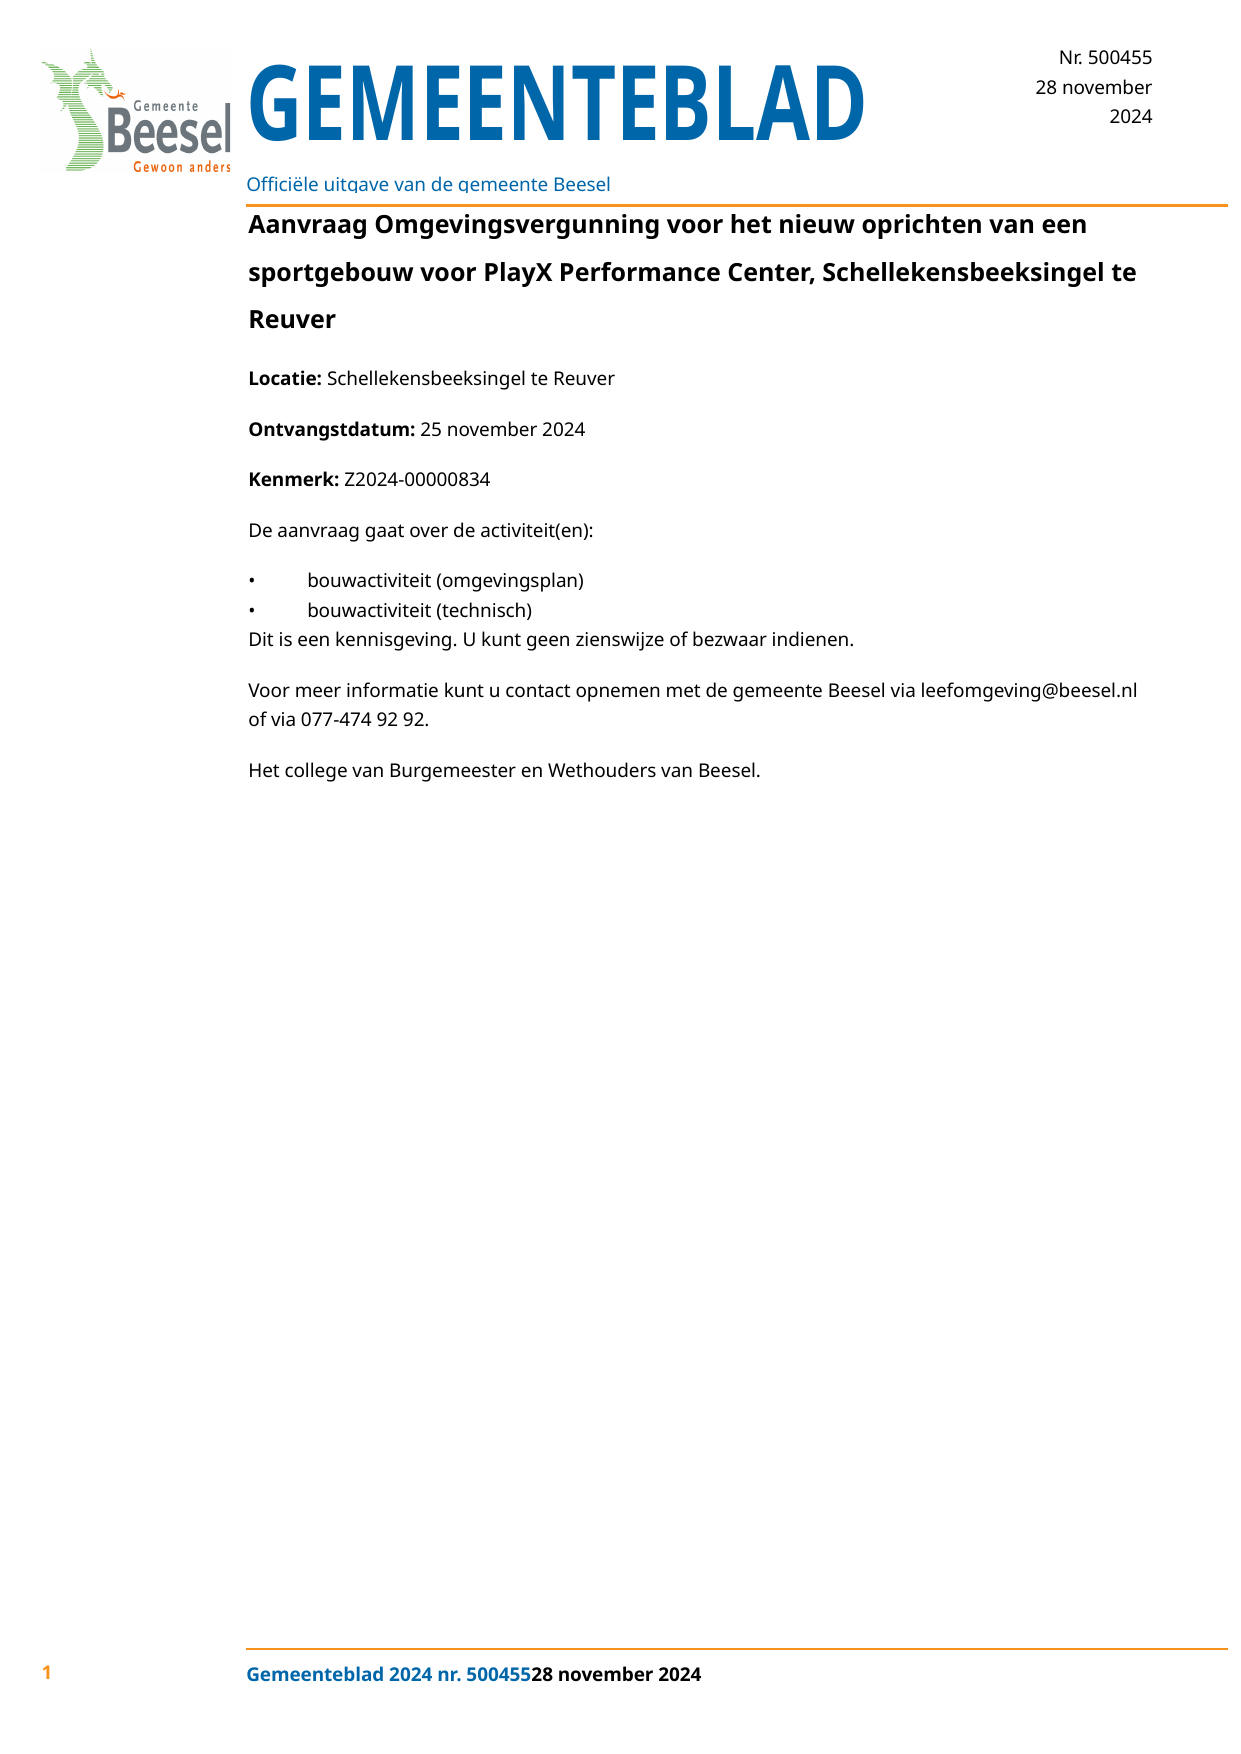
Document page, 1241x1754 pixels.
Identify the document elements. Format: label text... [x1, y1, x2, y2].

picture [41, 47, 231, 172]
text Locatie: Schellekensbeeksingel te Reuver [248, 366, 1152, 391]
text Aanvraag Omgevingsvergunning voor het nieuw oprichten van een sportgebouw voor PlayX Performance Center, Schellekensbeeksingel te Reuver [248, 207, 1152, 336]
text Kenmerk: Z2024-00000834 [248, 466, 1152, 492]
text De aanvraag gaat over de activiteit(en): [248, 517, 1152, 542]
text Voor meer informatie kunt u contact opnemen met de gemeente Beesel via leefomgeving@beesel.nl of via 077-474 92 92. [248, 677, 1152, 732]
text Ontvangstdatum: 25 november 2024 [248, 416, 1152, 442]
text Het college van Burgemeester en Wethouders van Beesel. [248, 757, 1152, 782]
list bouwactiviteit (technisch) [248, 597, 1152, 622]
list bouwactiviteit (omgevingsplan) [248, 567, 1152, 593]
text Dit is een kennisgeving. U kunt geen zienswijze of bezwaar indienen. [248, 626, 1152, 652]
